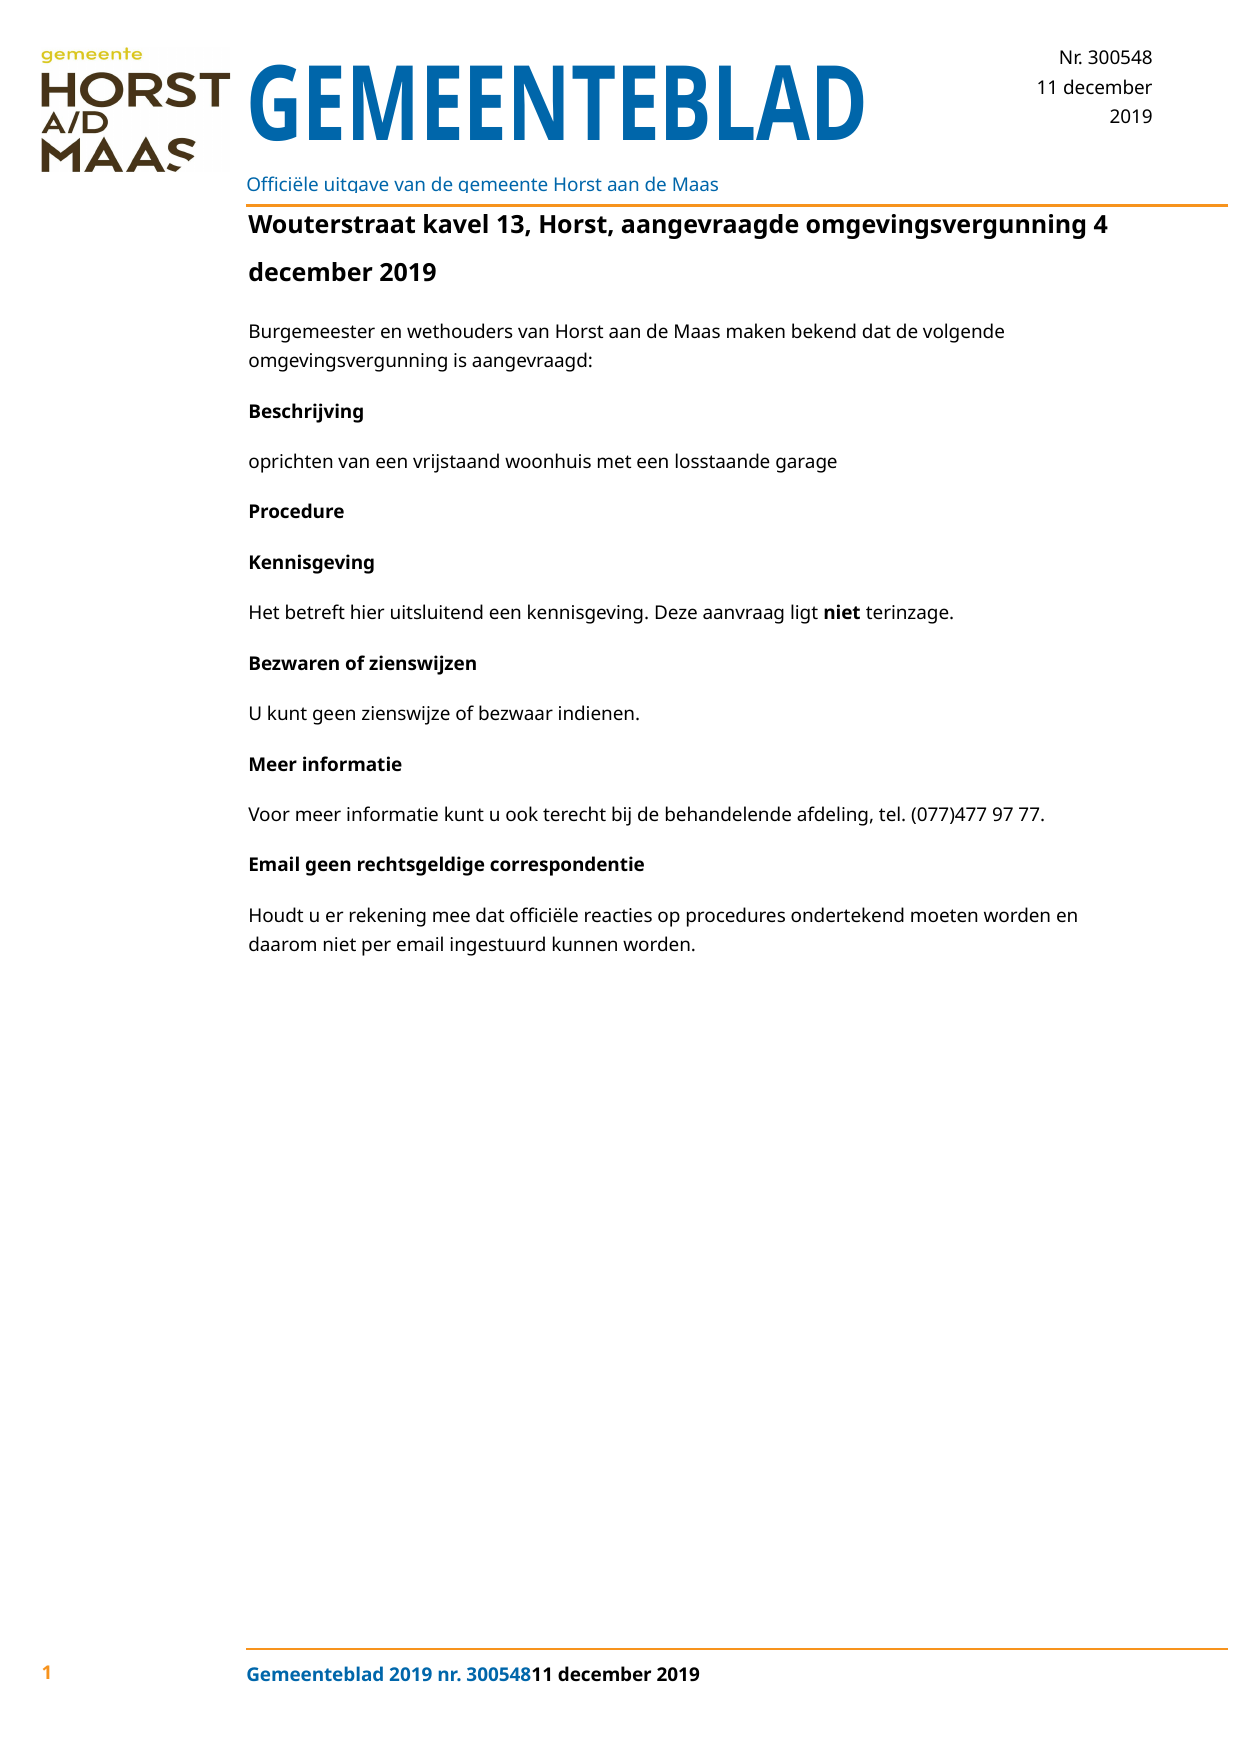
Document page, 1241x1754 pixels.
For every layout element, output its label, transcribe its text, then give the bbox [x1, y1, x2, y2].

text Burgemeester en wethouders van Horst aan de Maas maken bekend dat de volgende omgevingsvergunning is aangevraagd: [248, 318, 1152, 373]
text Procedure [248, 499, 1152, 524]
text Wouterstraat kavel 13, Horst, aangevraagde omgevingsvergunning 4 december 2019 [248, 207, 1152, 288]
text Houdt u er rekening mee dat officiële reacties op procedures ondertekend moeten worden en daarom niet per email ingestuurd kunnen worden. [248, 902, 1152, 957]
text U kunt geen zienswijze of bezwaar indienen. [248, 700, 1152, 726]
text Meer informatie [248, 751, 1152, 777]
text Email geen rechtsgeldige correspondentie [248, 852, 1152, 877]
text Kennisgeving [248, 549, 1152, 575]
text Bezwaren of zienswijzen [248, 650, 1152, 676]
text Voor meer informatie kunt u ook terecht bij de behandelende afdeling, tel. (077)477 97 77. [248, 801, 1152, 827]
text oprichten van een vrijstaand woonhuis met een losstaande garage [248, 448, 1152, 474]
picture [41, 47, 231, 172]
text Het betreft hier uitsluitend een kennisgeving. Deze aanvraag ligt niet terinzage. [248, 599, 1152, 625]
text Beschrijving [248, 398, 1152, 424]
